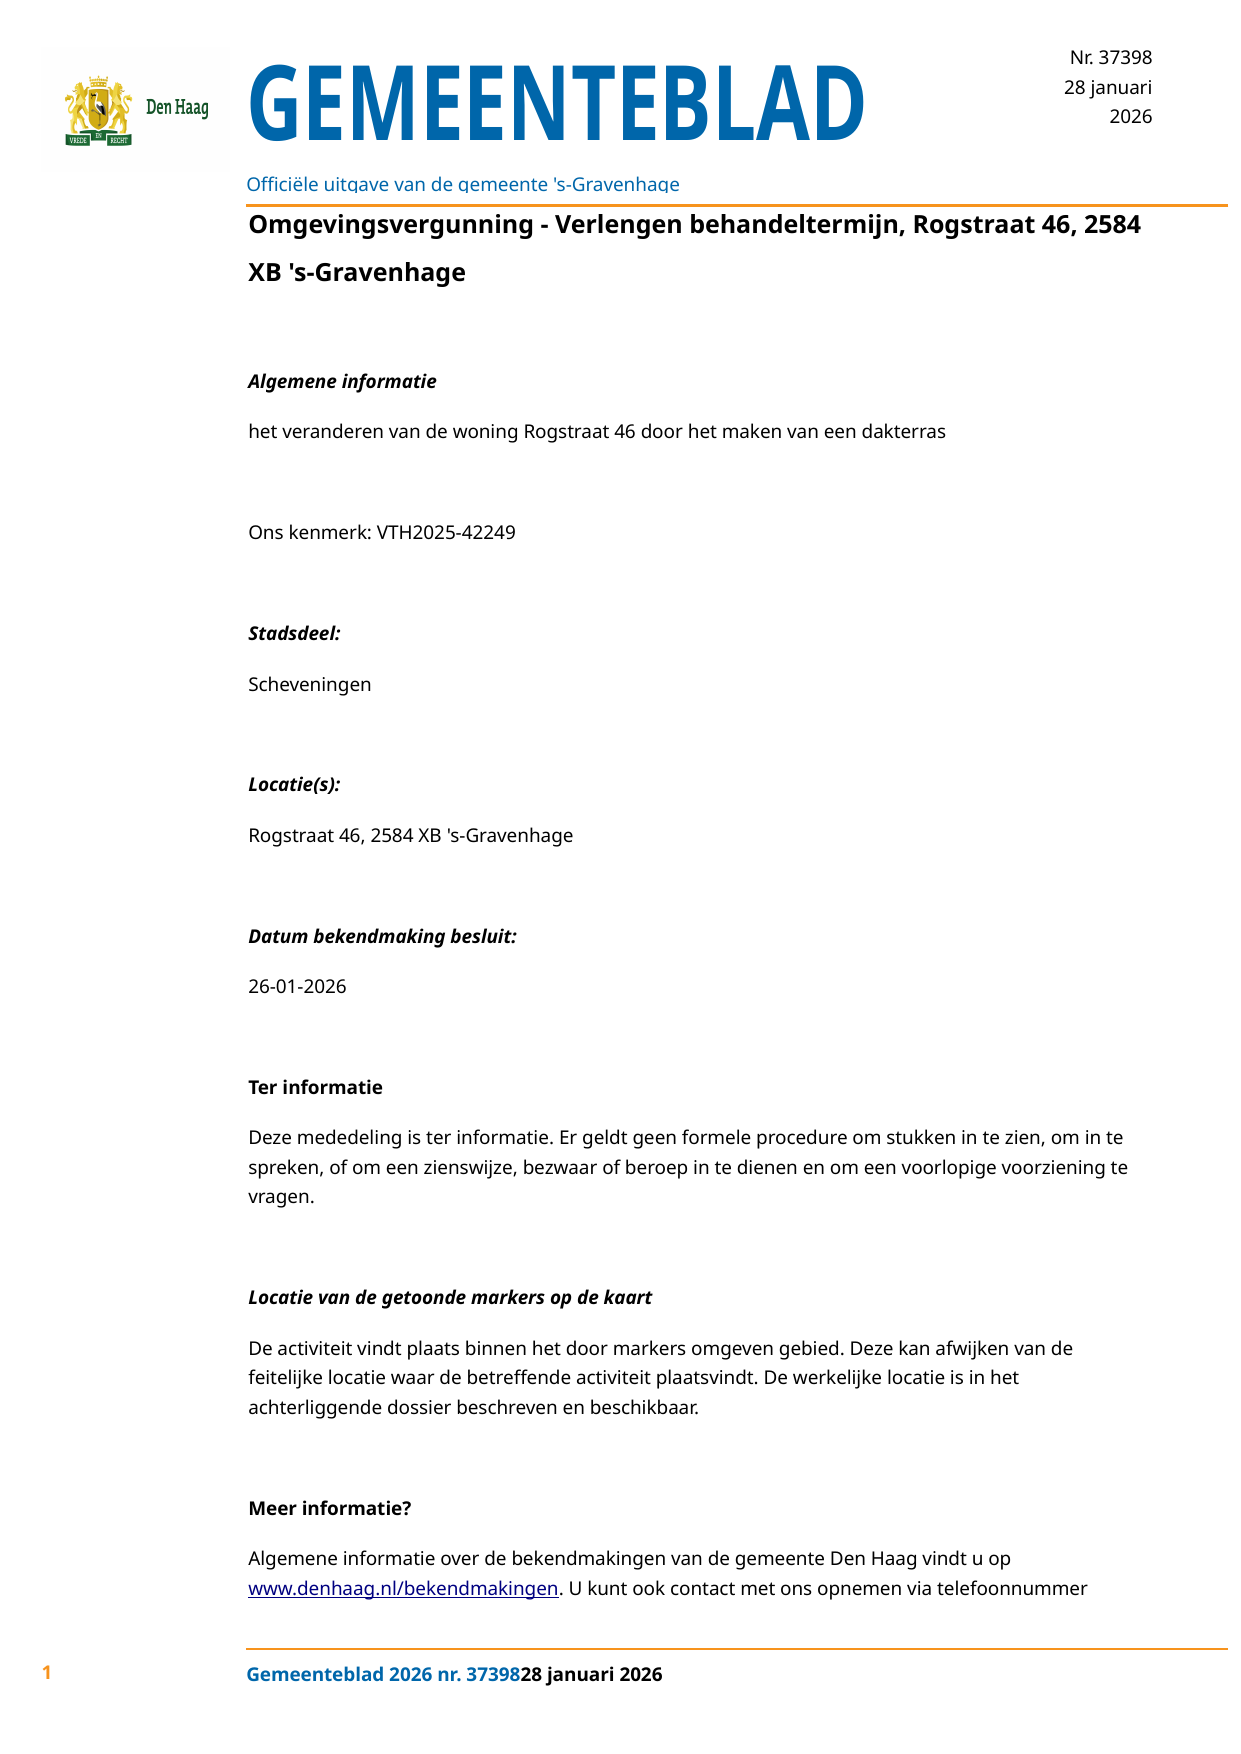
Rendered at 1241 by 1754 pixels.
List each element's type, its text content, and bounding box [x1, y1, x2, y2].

text Locatie van de getoonde markers op de kaart [248, 1284, 1152, 1310]
text Omgevingsvergunning - Verlengen behandeltermijn, Rogstraat 46, 2584 XB 's-Gravenhage [248, 207, 1152, 288]
text Datum bekendmaking besluit: [248, 923, 1152, 949]
text Algemene informatie over de bekendmakingen van de gemeente Den Haag vindt u op www.denhaag.nl/bekendmakingen. U kunt ook contact met ons opnemen via telefoonnummer [248, 1545, 1152, 1601]
text Stadsdeel: [248, 620, 1152, 646]
text het veranderen van de woning Rogstraat 46 door het maken van een dakterras [248, 419, 1152, 444]
text Algemene informatie [248, 368, 1152, 394]
text Meer informatie? [248, 1495, 1152, 1521]
text Scheveningen [248, 671, 1152, 697]
picture [41, 47, 231, 172]
text De activiteit vindt plaats binnen het door markers omgeven gebied. Deze kan afwijken van de feitelijke locatie waar de betreffende activiteit plaatsvindt. De werkelijke locatie is in het achterliggende dossier beschreven en beschikbaar. [248, 1335, 1152, 1420]
text 26-01-2026 [248, 973, 1152, 999]
text Rogstraat 46, 2584 XB 's-Gravenhage [248, 822, 1152, 848]
text Ons kenmerk: VTH2025-42249 [248, 519, 1152, 545]
text Locatie(s): [248, 772, 1152, 797]
text Deze mededeling is ter informatie. Er geldt geen formele procedure om stukken in te zien, om in te spreken, of om een zienswijze, bezwaar of beroep in te dienen en om een voorlopige voorziening te vragen. [248, 1124, 1152, 1209]
text Ter informatie [248, 1074, 1152, 1100]
